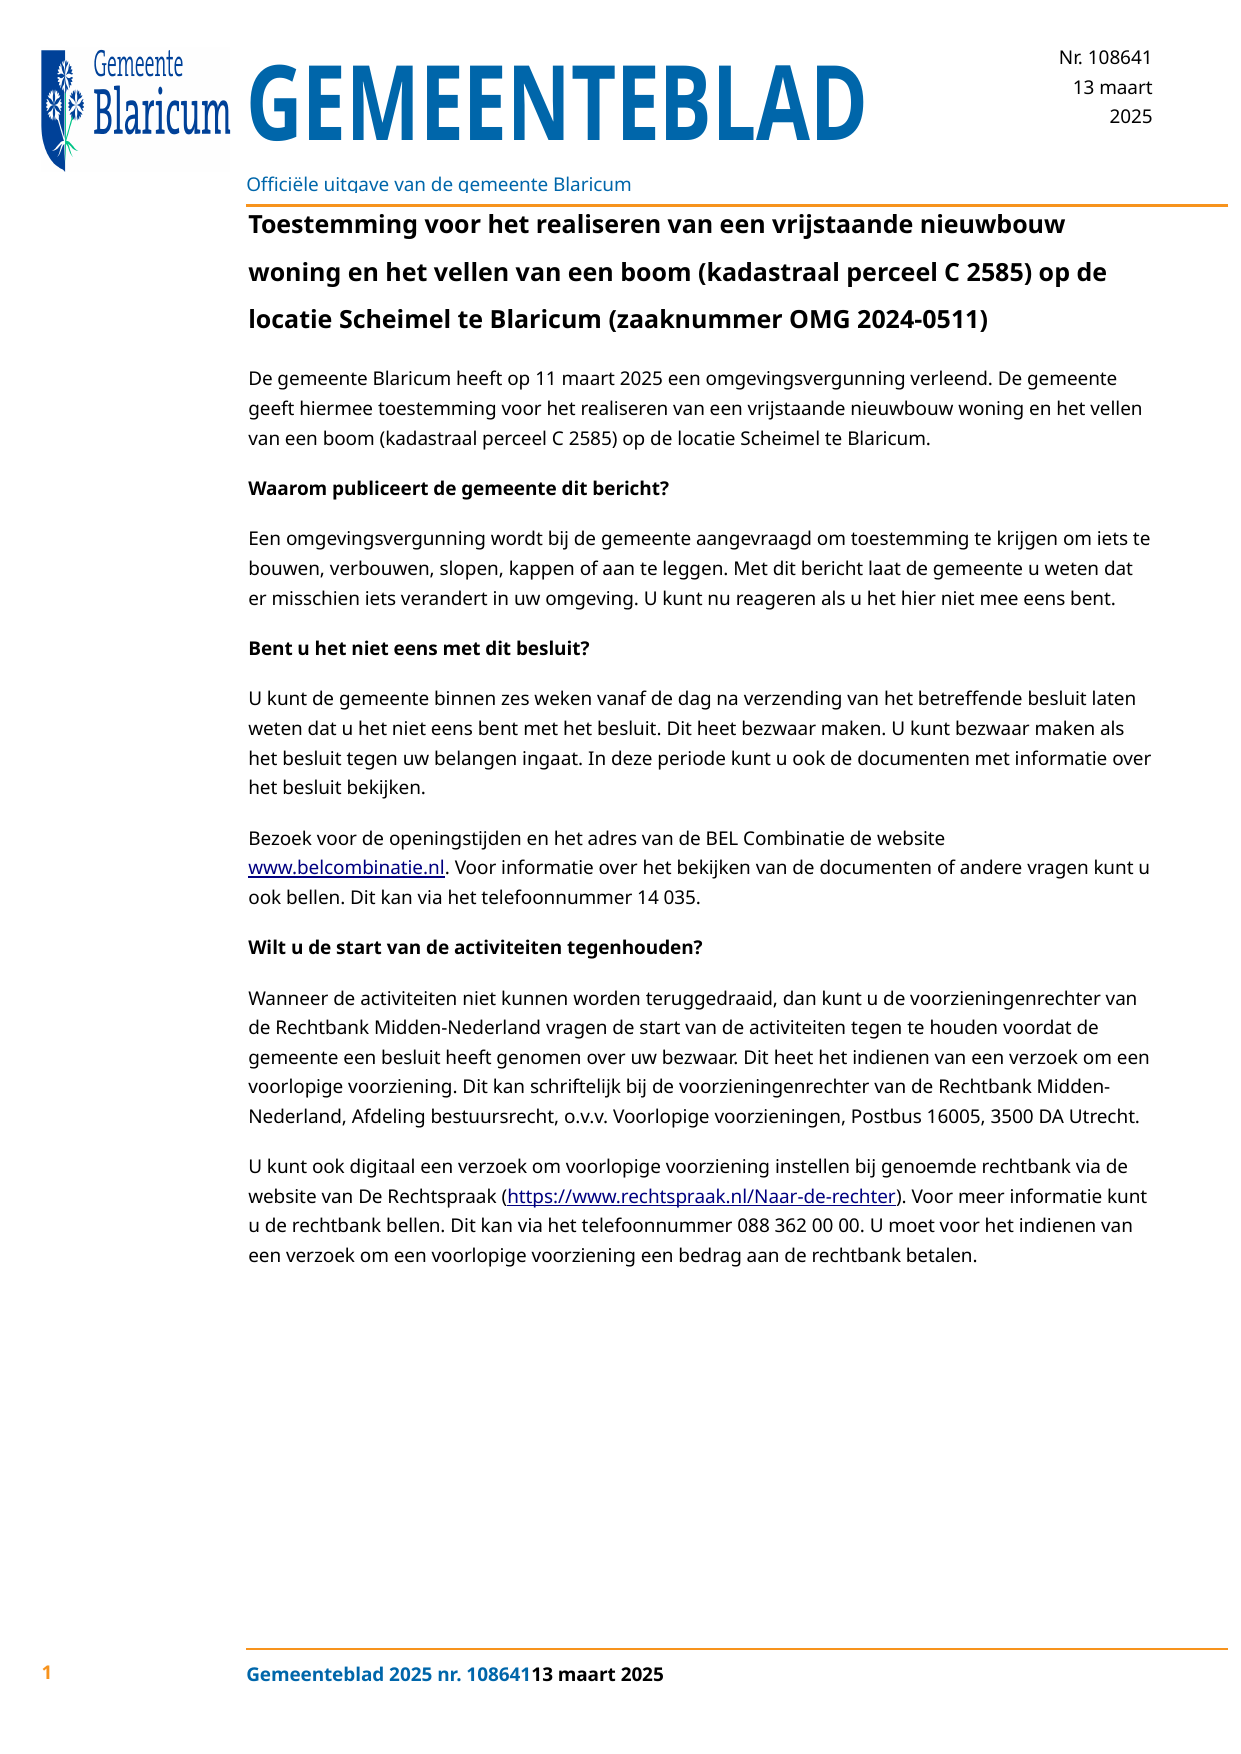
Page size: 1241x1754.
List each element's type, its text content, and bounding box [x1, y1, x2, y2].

text Wanneer de activiteiten niet kunnen worden teruggedraaid, dan kunt u de voorzieningenrechter van de Rechtbank Midden-Nederland vragen de start van de activiteiten tegen te houden voordat de gemeente een besluit heeft genomen over uw bezwaar. Dit heet het indienen van een verzoek om een voorlopige voorziening. Dit kan schriftelijk bij de voorzieningenrechter van de Rechtbank Midden-Nederland, Afdeling bestuursrecht, o.v.v. Voorlopige voorzieningen, Postbus 16005, 3500 DA Utrecht. [248, 985, 1152, 1129]
text Toestemming voor het realiseren van een vrijstaande nieuwbouw woning en het vellen van een boom (kadastraal perceel C 2585) op de locatie Scheimel te Blaricum (zaaknummer OMG 2024-0511) [248, 207, 1152, 336]
text Wilt u de start van de activiteiten tegenhouden? [248, 934, 1152, 960]
text De gemeente Blaricum heeft op 11 maart 2025 een omgevingsvergunning verleend. De gemeente geeft hiermee toestemming voor het realiseren van een vrijstaande nieuwbouw woning en het vellen van een boom (kadastraal perceel C 2585) op de locatie Scheimel te Blaricum. [248, 366, 1152, 450]
text Bent u het niet eens met dit besluit? [248, 635, 1152, 661]
text Een omgevingsvergunning wordt bij de gemeente aangevraagd om toestemming te krijgen om iets te bouwen, verbouwen, slopen, kappen of aan te leggen. Met dit bericht laat de gemeente u weten dat er misschien iets verandert in uw omgeving. U kunt nu reageren als u het hier niet mee eens bent. [248, 526, 1152, 610]
picture [41, 47, 231, 172]
text U kunt ook digitaal een verzoek om voorlopige voorziening instellen bij genoemde rechtbank via de website van De Rechtspraak (https://www.rechtspraak.nl/Naar-de-rechter). Voor meer informatie kunt u de rechtbank bellen. Dit kan via het telefoonnummer 088 362 00 00. U moet voor het indienen van een verzoek om een voorlopige voorziening een bedrag aan de rechtbank betalen. [248, 1153, 1152, 1268]
text Waarom publiceert de gemeente dit bericht? [248, 475, 1152, 501]
text Bezoek voor de openingstijden en het adres van de BEL Combinatie de website www.belcombinatie.nl. Voor informatie over het bekijken van de documenten of andere vragen kunt u ook bellen. Dit kan via het telefoonnummer 14 035. [248, 825, 1152, 909]
text U kunt de gemeente binnen zes weken vanaf de dag na verzending van het betreffende besluit laten weten dat u het niet eens bent met het besluit. Dit heet bezwaar maken. U kunt bezwaar maken als het besluit tegen uw belangen ingaat. In deze periode kunt u ook de documenten met informatie over het besluit bekijken. [248, 686, 1152, 800]
